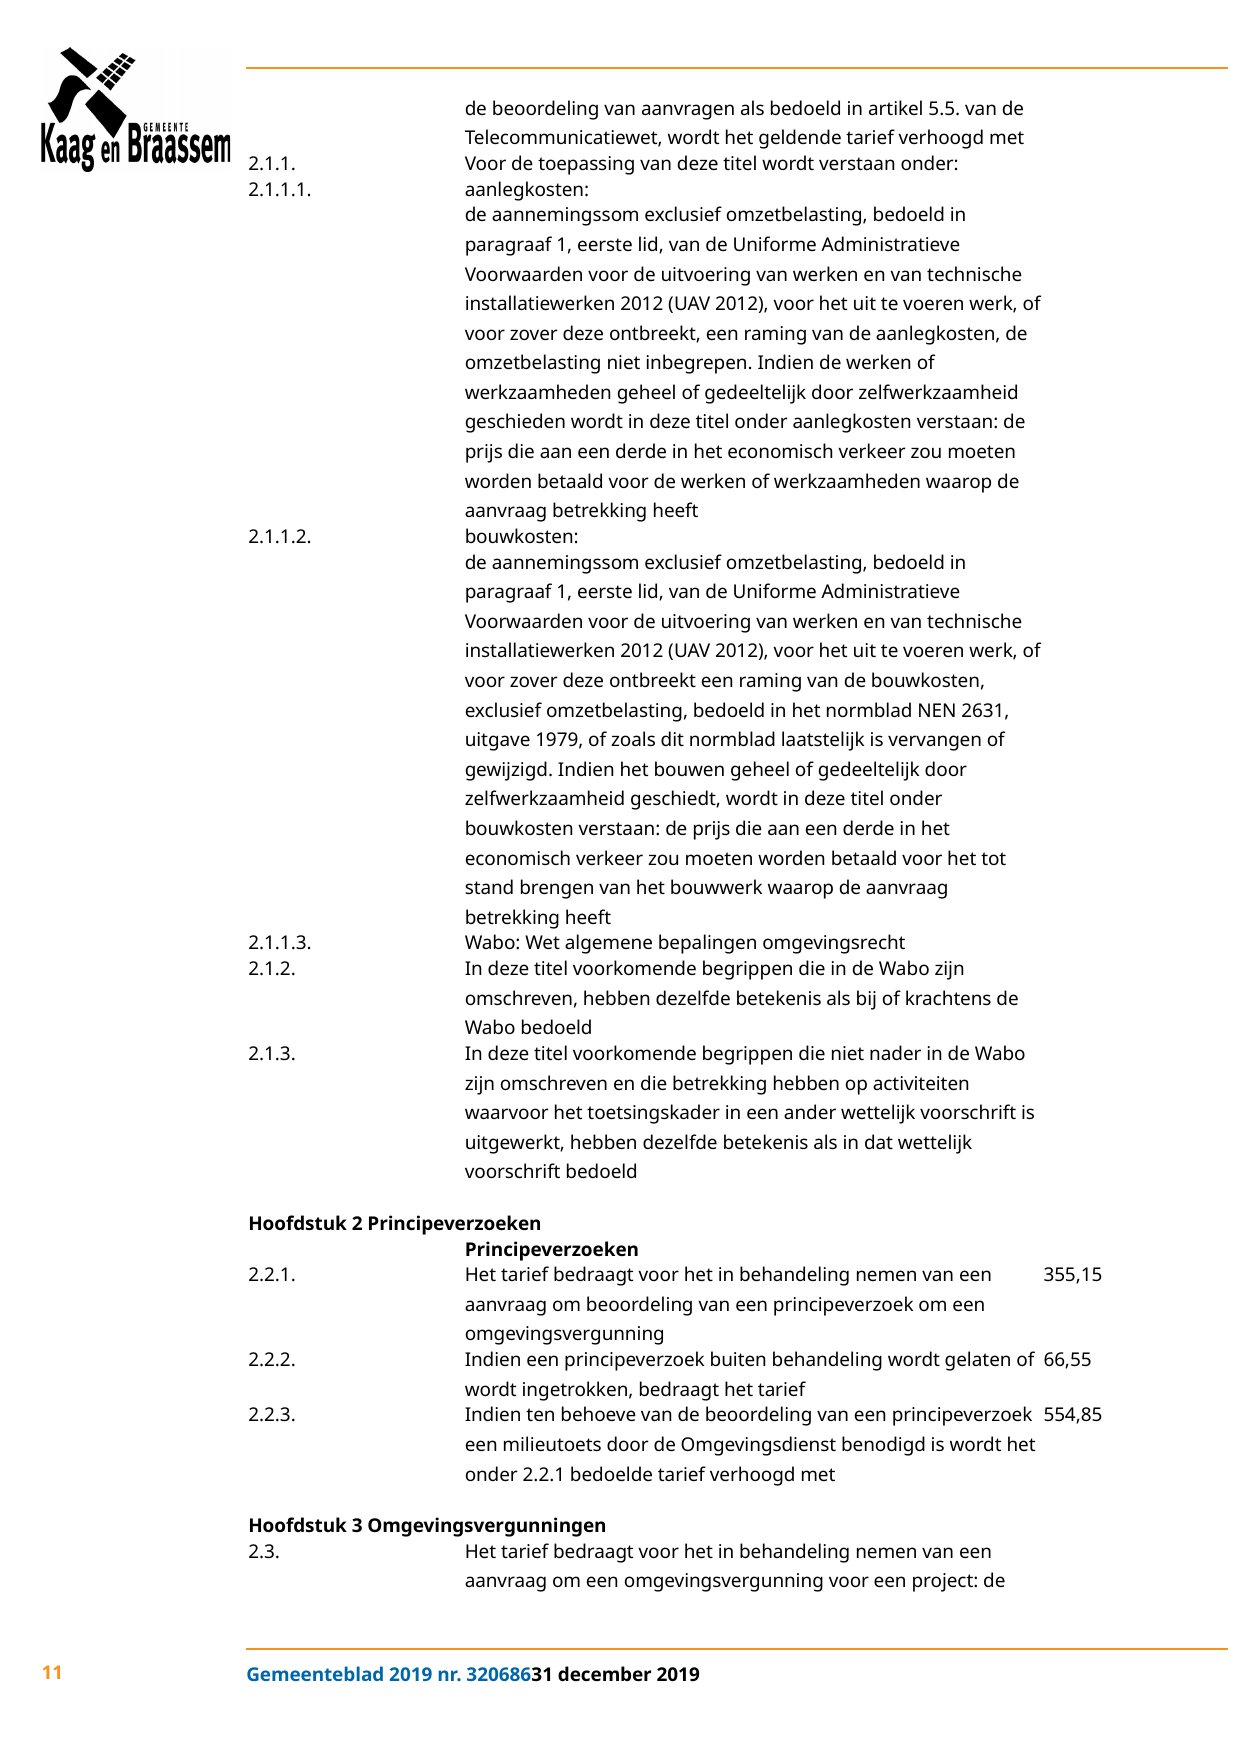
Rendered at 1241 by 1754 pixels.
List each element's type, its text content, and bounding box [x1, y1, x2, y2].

table_cell 2.1.1. [248, 150, 464, 176]
table_cell [248, 1487, 464, 1512]
table_cell 2.2.3. [248, 1402, 464, 1487]
table_cell [1043, 1040, 1152, 1184]
table_cell 554,85 [1043, 1402, 1152, 1487]
table_cell [1043, 95, 1152, 150]
table_cell [1043, 176, 1152, 202]
table_cell 2.2.2. [248, 1346, 464, 1402]
table_cell 2.3. [248, 1538, 464, 1593]
table_cell 2.1.3. [248, 1040, 464, 1184]
table_cell 66,55 [1043, 1346, 1152, 1402]
table_cell [1043, 202, 1152, 523]
table_cell [1043, 1512, 1152, 1538]
table_cell bouwkosten: [465, 523, 1043, 549]
table_cell 2.1.1.3. [248, 930, 464, 955]
table_cell de aannemingssom exclusief omzetbelasting, bedoeld in paragraaf 1, eerste lid, van de Uniforme Administratieve Voorwaarden voor de uitvoering van werken en van technische installatiewerken 2012 (UAV 2012), voor het uit te voeren werk, of voor zover deze ontbreekt, een raming van de aanlegkosten, de omzetbelasting niet inbegrepen. Indien de werken of werkzaamheden geheel of gedeeltelijk door zelfwerkzaamheid geschieden wordt in deze titel onder aanlegkosten verstaan: de prijs die aan een derde in het economisch verkeer zou moeten worden betaald voor de werken of werkzaamheden waarop de aanvraag betrekking heeft [465, 202, 1043, 523]
table_cell 2.2.1. [248, 1261, 464, 1346]
table_cell [1043, 1236, 1152, 1261]
table_cell In deze titel voorkomende begrippen die niet nader in de Wabo zijn omschreven en die betrekking hebben op activiteiten waarvoor het toetsingskader in een ander wettelijk voorschrift is uitgewerkt, hebben dezelfde betekenis als in dat wettelijk voorschrift bedoeld [465, 1040, 1043, 1184]
table_cell [465, 1487, 1043, 1512]
table_cell 2.1.2. [248, 955, 464, 1040]
table_cell [1043, 1538, 1152, 1593]
table_cell Voor de toepassing van deze titel wordt verstaan onder: [465, 150, 1043, 176]
table_cell [1043, 1210, 1152, 1236]
table_cell [248, 95, 464, 150]
picture [41, 47, 231, 172]
table_cell de aannemingssom exclusief omzetbelasting, bedoeld in paragraaf 1, eerste lid, van de Uniforme Administratieve Voorwaarden voor de uitvoering van werken en van technische installatiewerken 2012 (UAV 2012), voor het uit te voeren werk, of voor zover deze ontbreekt een raming van de bouwkosten, exclusief omzetbelasting, bedoeld in het normblad NEN 2631, uitgave 1979, of zoals dit normblad laatstelijk is vervangen of gewijzigd. Indien het bouwen geheel of gedeeltelijk door zelfwerkzaamheid geschiedt, wordt in deze titel onder bouwkosten verstaan: de prijs die aan een derde in het economisch verkeer zou moeten worden betaald voor het tot stand brengen van het bouwwerk waarop de aanvraag betrekking heeft [465, 549, 1043, 929]
table_cell [248, 1184, 464, 1210]
table_cell de beoordeling van aanvragen als bedoeld in artikel 5.5. van de Telecommunicatiewet, wordt het geldende tarief verhoogd met [465, 95, 1043, 150]
table_cell In deze titel voorkomende begrippen die in de Wabo zijn omschreven, hebben dezelfde betekenis als bij of krachtens de Wabo bedoeld [465, 955, 1043, 1040]
table_cell [1043, 930, 1152, 955]
table_cell [1043, 1184, 1152, 1210]
table_cell Indien een principeverzoek buiten behandeling wordt gelaten of wordt ingetrokken, bedraagt het tarief [465, 1346, 1043, 1402]
table_cell aanlegkosten: [465, 176, 1043, 202]
table_cell [465, 1184, 1043, 1210]
table_cell [1043, 1487, 1152, 1512]
table_cell Het tarief bedraagt voor het in behandeling nemen van een aanvraag om beoordeling van een principeverzoek om een omgevingsvergunning [465, 1261, 1043, 1346]
table_cell [1043, 150, 1152, 176]
table_cell Indien ten behoeve van de beoordeling van een principeverzoek een milieutoets door de Omgevingsdienst benodigd is wordt het onder 2.2.1 bedoelde tarief verhoogd met [465, 1402, 1043, 1487]
table_cell Hoofdstuk 3 Omgevingsvergunningen [248, 1512, 1043, 1538]
table_cell Het tarief bedraagt voor het in behandeling nemen van een aanvraag om een omgevingsvergunning voor een project: de [465, 1538, 1043, 1593]
table_cell [1043, 523, 1152, 549]
table_cell Hoofdstuk 2 Principeverzoeken [248, 1210, 1043, 1236]
table_cell 355,15 [1043, 1261, 1152, 1346]
table_cell [1043, 549, 1152, 929]
table_cell Wabo: Wet algemene bepalingen omgevingsrecht [465, 930, 1043, 955]
table_cell [1043, 955, 1152, 1040]
table_cell 2.1.1.2. [248, 523, 464, 549]
table_cell 2.1.1.1. [248, 176, 464, 202]
table_cell [248, 549, 464, 929]
table_cell Principeverzoeken [465, 1236, 1043, 1261]
table_cell [248, 202, 464, 523]
table_cell [248, 1236, 464, 1261]
